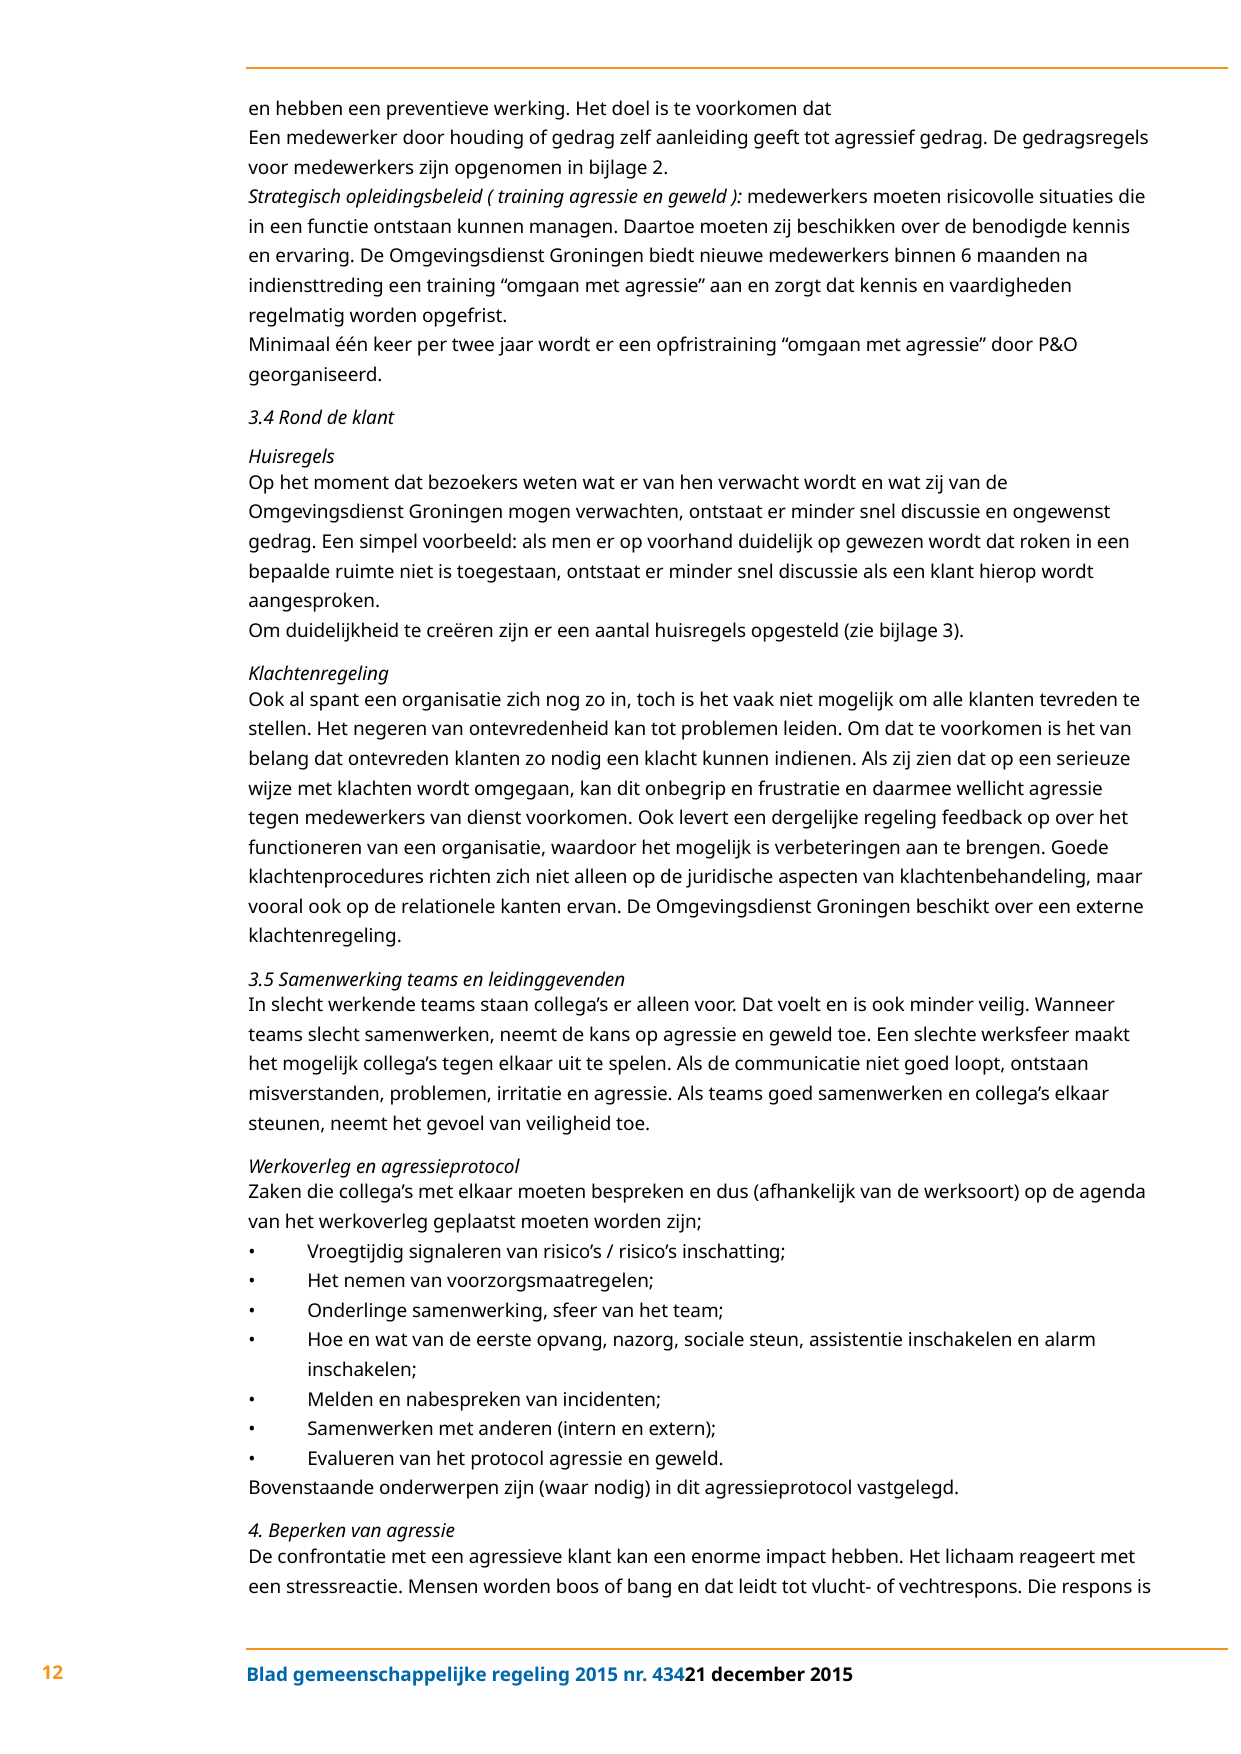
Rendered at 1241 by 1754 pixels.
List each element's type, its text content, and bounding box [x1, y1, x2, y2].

text 4. Beperken van agressie [248, 1518, 1152, 1543]
text Zaken die collega’s met elkaar moeten bespreken en dus (afhankelijk van de werksoort) op de agenda van het werkoverleg geplaatst moeten worden zijn; [248, 1179, 1152, 1234]
list Evalueren van het protocol agressie en geweld. [248, 1445, 1152, 1471]
text Strategisch opleidingsbeleid ( training agressie en geweld ): medewerkers moeten risicovolle situaties die in een functie ontstaan kunnen managen. Daartoe moeten zij beschikken over de benodigde kennis en ervaring. De Omgevingsdienst Groningen biedt nieuwe medewerkers binnen 6 maanden na indiensttreding een training “omgaan met agressie” aan en zorgt dat kennis en vaardigheden regelmatig worden opgefrist. [248, 183, 1152, 328]
text 3.4 Rond de klant [248, 404, 1152, 430]
list Samenwerken met anderen (intern en extern); [248, 1415, 1152, 1441]
list Melden en nabespreken van incidenten; [248, 1386, 1152, 1411]
text Werkoverleg en agressieprotocol [248, 1153, 1152, 1179]
picture [41, 47, 231, 172]
text Minimaal één keer per twee jaar wordt er een opfristraining “omgaan met agressie” door P&O [248, 331, 1152, 357]
text Op het moment dat bezoekers weten wat er van hen verwacht wordt en wat zij van de Omgevingsdienst Groningen mogen verwachten, ontstaat er minder snel discussie en ongewenst gedrag. Een simpel voorbeeld: als men er op voorhand duidelijk op gewezen wordt dat roken in een bepaalde ruimte niet is toegestaan, ontstaat er minder snel discussie als een klant hierop wordt aangesproken. [248, 469, 1152, 613]
text Bovenstaande onderwerpen zijn (waar nodig) in dit agressieprotocol vastgelegd. [248, 1474, 1152, 1500]
text Een medewerker door houding of gedrag zelf aanleiding geeft tot agressief gedrag. De gedragsregels voor medewerkers zijn opgenomen in bijlage 2. [248, 124, 1152, 180]
text Ook al spant een organisatie zich nog zo in, toch is het vaak niet mogelijk om alle klanten tevreden te stellen. Het negeren van ontevredenheid kan tot problemen leiden. Om dat te voorkomen is het van belang dat ontevreden klanten zo nodig een klacht kunnen indienen. Als zij zien dat op een serieuze wijze met klachten wordt omgegaan, kan dit onbegrip en frustratie en daarmee wellicht agressie tegen medewerkers van dienst voorkomen. Ook levert een dergelijke regeling feedback op over het functioneren van een organisatie, waardoor het mogelijk is verbeteringen aan te brengen. Goede klachtenprocedures richten zich niet alleen op de juridische aspecten van klachtenbehandeling, maar vooral ook op de relationele kanten ervan. De Omgevingsdienst Groningen beschikt over een externe klachtenregeling. [248, 686, 1152, 948]
text Klachtenregeling [248, 660, 1152, 686]
text georganiseerd. [248, 361, 1152, 387]
list Het nemen van voorzorgsmaatregelen; [248, 1267, 1152, 1293]
text Om duidelijkheid te creëren zijn er een aantal huisregels opgesteld (zie bijlage 3). [248, 617, 1152, 643]
text en hebben een preventieve werking. Het doel is te voorkomen dat [248, 95, 1152, 121]
list Hoe en wat van de eerste opvang, nazorg, sociale steun, assistentie inschakelen en alarm inschakelen; [248, 1327, 1152, 1382]
text De confrontatie met een agressieve klant kan een enorme impact hebben. Het lichaam reageert met een stressreactie. Mensen worden boos of bang en dat leidt tot vlucht- of vechtrespons. Die respons is [248, 1543, 1152, 1599]
list Onderlinge samenwerking, sfeer van het team; [248, 1297, 1152, 1323]
text 3.5 Samenwerking teams en leidinggevenden [248, 966, 1152, 991]
text In slecht werkende teams staan collega’s er alleen voor. Dat voelt en is ook minder veilig. Wanneer teams slecht samenwerken, neemt de kans op agressie en geweld toe. Een slechte werksfeer maakt het mogelijk collega’s tegen elkaar uit te spelen. Als de communicatie niet goed loopt, ontstaan misverstanden, problemen, irritatie en agressie. Als teams goed samenwerken en collega’s elkaar steunen, neemt het gevoel van veiligheid toe. [248, 991, 1152, 1136]
list Vroegtijdig signaleren van risico’s / risico’s inschatting; [248, 1238, 1152, 1263]
text Huisregels [248, 443, 1152, 469]
